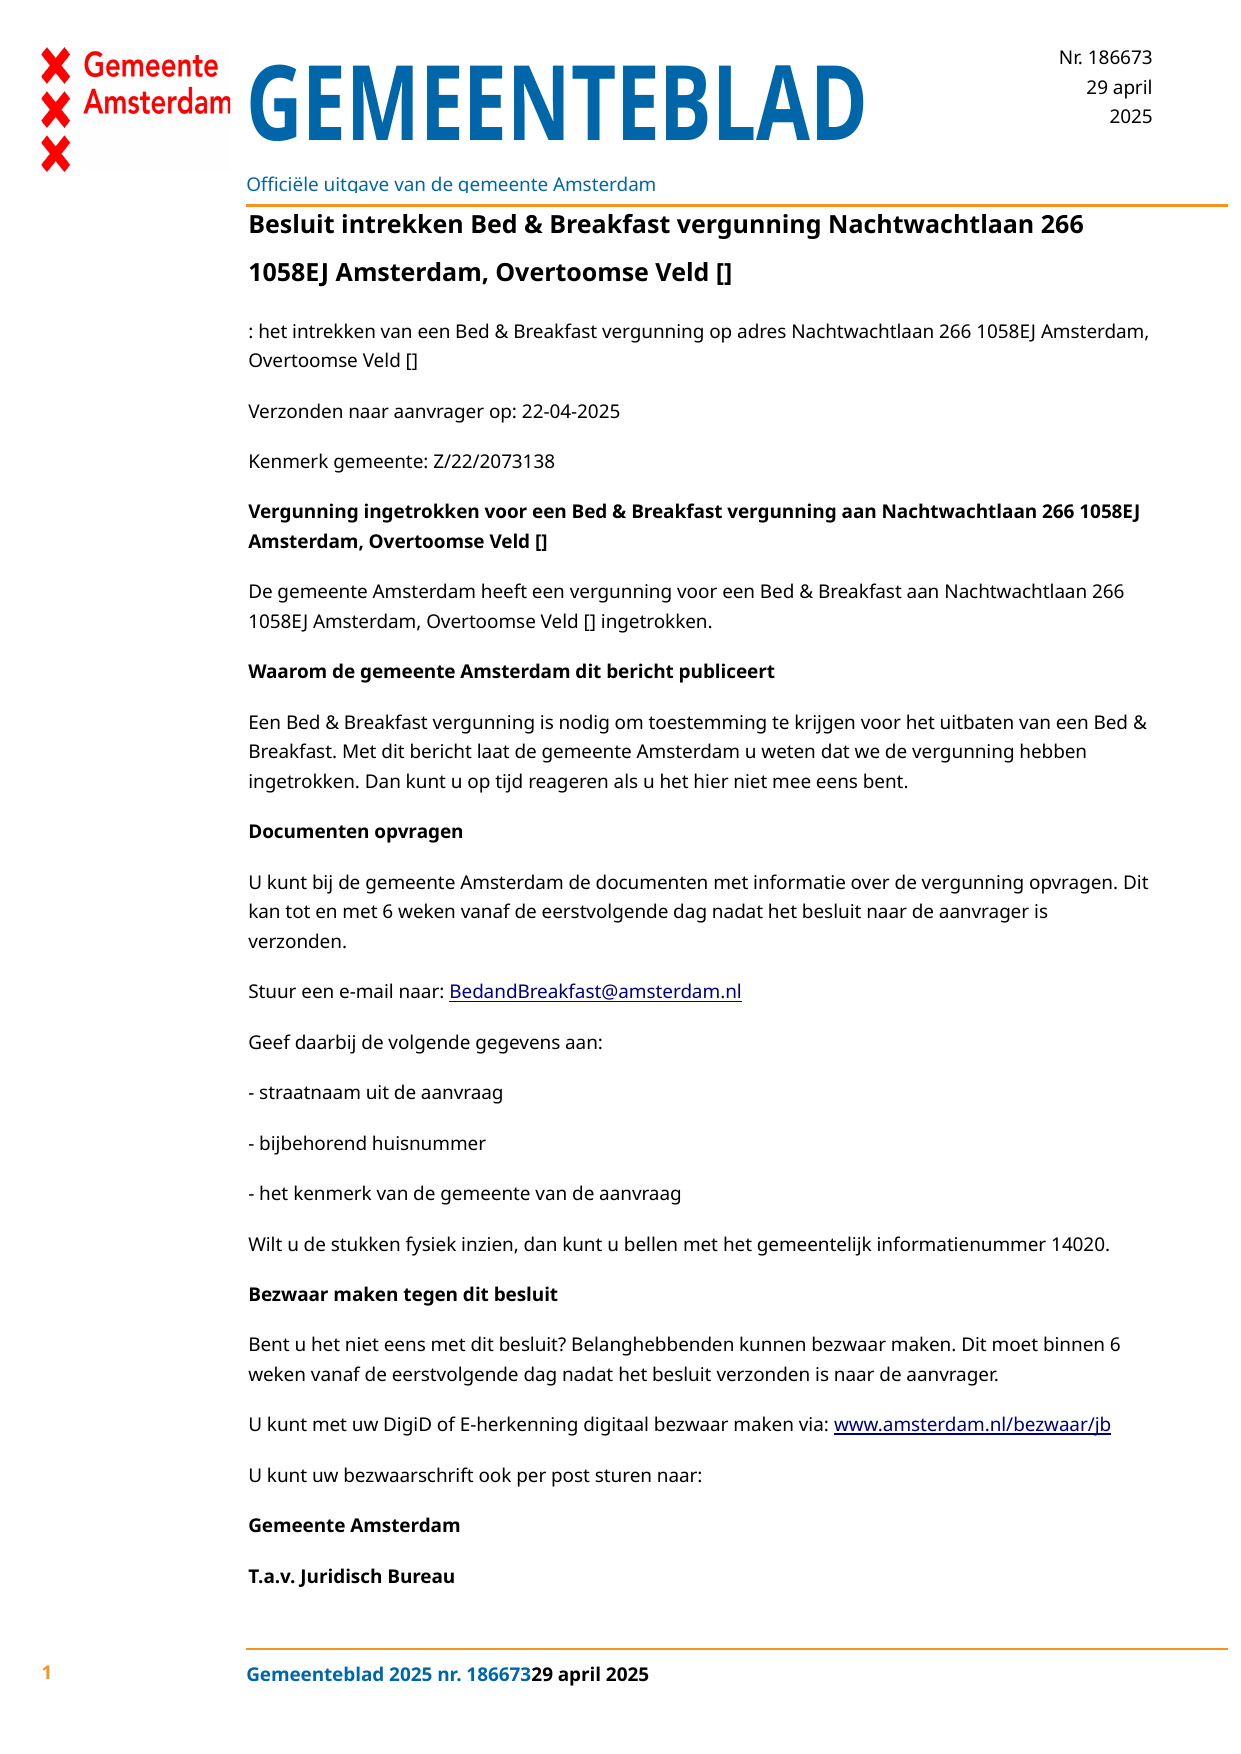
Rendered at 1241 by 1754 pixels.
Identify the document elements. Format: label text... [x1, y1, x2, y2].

text Besluit intrekken Bed & Breakfast vergunning Nachtwachtlaan 266 1058EJ Amsterdam, Overtoomse Veld [] [248, 207, 1152, 288]
text Geef daarbij de volgende gegevens aan: [248, 1029, 1152, 1055]
text U kunt met uw DigiD of E-herkenning digitaal bezwaar maken via: www.amsterdam.nl/bezwaar/jb [248, 1412, 1152, 1437]
text T.a.v. Juridisch Bureau [248, 1563, 1152, 1589]
text Bezwaar maken tegen dit besluit [248, 1281, 1152, 1307]
picture [41, 47, 231, 172]
text U kunt bij de gemeente Amsterdam de documenten met informatie over de vergunning opvragen. Dit kan tot en met 6 weken vanaf de eerstvolgende dag nadat het besluit naar de aanvrager is verzonden. [248, 869, 1152, 954]
text Stuur een e-mail naar: BedandBreakfast@amsterdam.nl [248, 979, 1152, 1004]
text Documenten opvragen [248, 819, 1152, 844]
text - straatnaam uit de aanvraag [248, 1079, 1152, 1105]
text Waarom de gemeente Amsterdam dit bericht publiceert [248, 659, 1152, 684]
text Bent u het niet eens met dit besluit? Belanghebbenden kunnen bezwaar maken. Dit moet binnen 6 weken vanaf de eerstvolgende dag nadat het besluit verzonden is naar de aanvrager. [248, 1332, 1152, 1387]
text Wilt u de stukken fysiek inzien, dan kunt u bellen met het gemeentelijk informatienummer 14020. [248, 1231, 1152, 1257]
text U kunt uw bezwaarschrift ook per post sturen naar: [248, 1462, 1152, 1488]
text Een Bed & Breakfast vergunning is nodig om toestemming te krijgen voor het uitbaten van een Bed & Breakfast. Met dit bericht laat de gemeente Amsterdam u weten dat we de vergunning hebben ingetrokken. Dan kunt u op tijd reageren als u het hier niet mee eens bent. [248, 709, 1152, 794]
text Verzonden naar aanvrager op: 22-04-2025 [248, 398, 1152, 424]
text - bijbehorend huisnummer [248, 1130, 1152, 1156]
text Kenmerk gemeente: Z/22/2073138 [248, 448, 1152, 474]
text De gemeente Amsterdam heeft een vergunning voor een Bed & Breakfast aan Nachtwachtlaan 266 1058EJ Amsterdam, Overtoomse Veld [] ingetrokken. [248, 579, 1152, 634]
text Vergunning ingetrokken voor een Bed & Breakfast vergunning aan Nachtwachtlaan 266 1058EJ Amsterdam, Overtoomse Veld [] [248, 499, 1152, 554]
text - het kenmerk van de gemeente van de aanvraag [248, 1180, 1152, 1206]
text : het intrekken van een Bed & Breakfast vergunning op adres Nachtwachtlaan 266 1058EJ Amsterdam, Overtoomse Veld [] [248, 318, 1152, 373]
text Gemeente Amsterdam [248, 1512, 1152, 1538]
